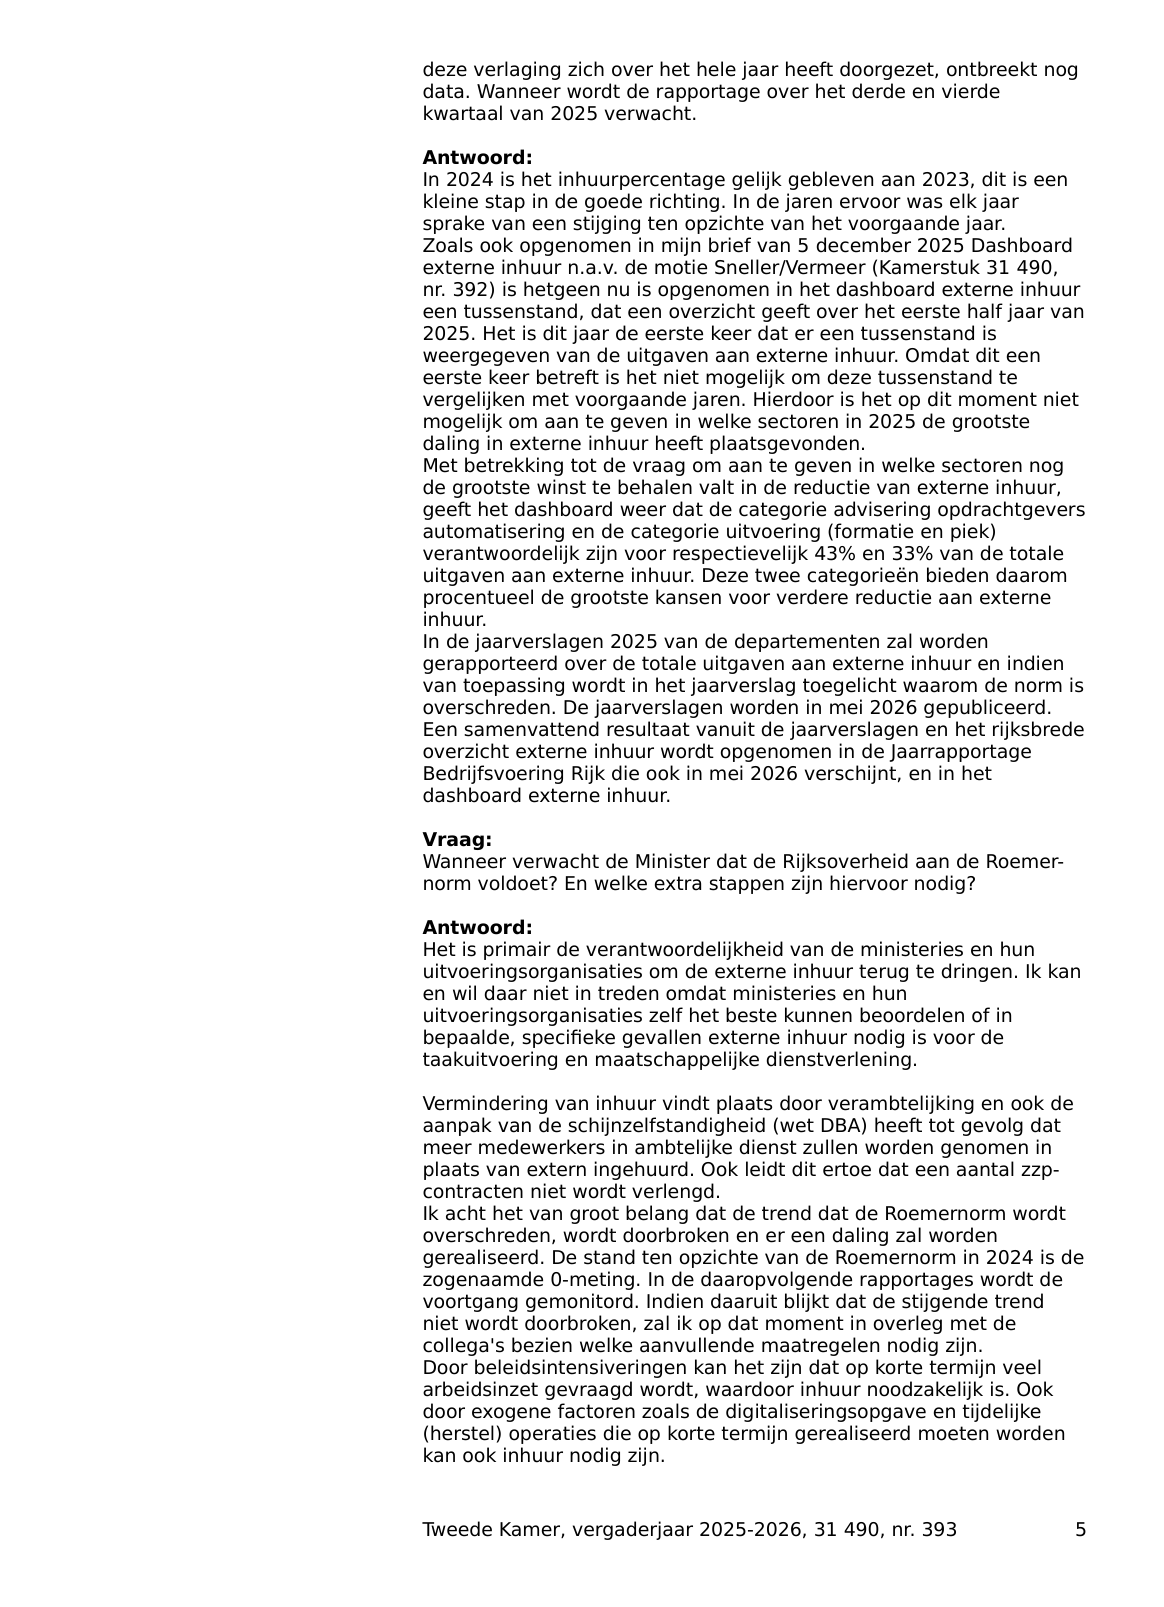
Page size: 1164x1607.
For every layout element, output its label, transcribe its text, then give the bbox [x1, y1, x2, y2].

text Antwoord: [422, 917, 1087, 939]
text In de jaarverslagen 2025 van de departementen zal worden gerapporteerd over de totale uitgaven aan externe inhuur en indien van toepassing wordt in het jaarverslag toegelicht waarom de norm is overschreden. De jaarverslagen worden in mei 2026 gepubliceerd. Een samenvattend resultaat vanuit de jaarverslagen en het rijksbrede overzicht externe inhuur wordt opgenomen in de Jaarrapportage Bedrijfsvoering Rijk die ook in mei 2026 verschijnt, en in het dashboard externe inhuur. [422, 631, 1087, 807]
text Vermindering van inhuur vindt plaats door verambtelijking en ook de aanpak van de schijnzelfstandigheid (wet DBA) heeft tot gevolg dat meer medewerkers in ambtelijke dienst zullen worden genomen in plaats van extern ingehuurd. Ook leidt dit ertoe dat een aantal zzp-contracten niet wordt verlengd. [422, 1093, 1087, 1203]
text Wanneer verwacht de Minister dat de Rijksoverheid aan de Roemer-norm voldoet? En welke extra stappen zijn hiervoor nodig? [422, 851, 1087, 895]
text Ik acht het van groot belang dat de trend dat de Roemernorm wordt overschreden, wordt doorbroken en er een daling zal worden gerealiseerd. De stand ten opzichte van de Roemernorm in 2024 is de zogenaamde 0-meting. In de daaropvolgende rapportages wordt de voortgang gemonitord. Indien daaruit blijkt dat de stijgende trend niet wordt doorbroken, zal ik op dat moment in overleg met de collega's bezien welke aanvullende maatregelen nodig zijn. [422, 1203, 1087, 1357]
text Door beleidsintensiveringen kan het zijn dat op korte termijn veel arbeidsinzet gevraagd wordt, waardoor inhuur noodzakelijk is. Ook door exogene factoren zoals de digitaliseringsopgave en tijdelijke (herstel) operaties die op korte termijn gerealiseerd moeten worden kan ook inhuur nodig zijn. [422, 1357, 1087, 1467]
text Vraag: [422, 829, 1087, 851]
text Zoals ook opgenomen in mijn brief van 5 december 2025 Dashboard externe inhuur n.a.v. de motie Sneller/Vermeer (Kamerstuk 31 490, nr. 392) is hetgeen nu is opgenomen in het dashboard externe inhuur een tussenstand, dat een overzicht geeft over het eerste half jaar van 2025. Het is dit jaar de eerste keer dat er een tussenstand is weergegeven van de uitgaven aan externe inhuur. Omdat dit een eerste keer betreft is het niet mogelijk om deze tussenstand te vergelijken met voorgaande jaren. Hierdoor is het op dit moment niet mogelijk om aan te geven in welke sectoren in 2025 de grootste daling in externe inhuur heeft plaatsgevonden. [422, 235, 1087, 455]
text deze verlaging zich over het hele jaar heeft doorgezet, ontbreekt nog data. Wanneer wordt de rapportage over het derde en vierde kwartaal van 2025 verwacht. [422, 59, 1087, 125]
text Met betrekking tot de vraag om aan te geven in welke sectoren nog de grootste winst te behalen valt in de reductie van externe inhuur, geeft het dashboard weer dat de categorie advisering opdrachtgevers automatisering en de categorie uitvoering (formatie en piek) verantwoordelijk zijn voor respectievelijk 43% en 33% van de totale uitgaven aan externe inhuur. Deze twee categorieën bieden daarom procentueel de grootste kansen voor verdere reductie aan externe inhuur. [422, 455, 1087, 631]
text In 2024 is het inhuurpercentage gelijk gebleven aan 2023, dit is een kleine stap in de goede richting. In de jaren ervoor was elk jaar sprake van een stijging ten opzichte van het voorgaande jaar. [422, 169, 1087, 235]
text Het is primair de verantwoordelijkheid van de ministeries en hun uitvoeringsorganisaties om de externe inhuur terug te dringen. Ik kan en wil daar niet in treden omdat ministeries en hun uitvoeringsorganisaties zelf het beste kunnen beoordelen of in bepaalde, specifieke gevallen externe inhuur nodig is voor de taakuitvoering en maatschappelijke dienstverlening. [422, 939, 1087, 1071]
text Antwoord: [422, 147, 1087, 169]
